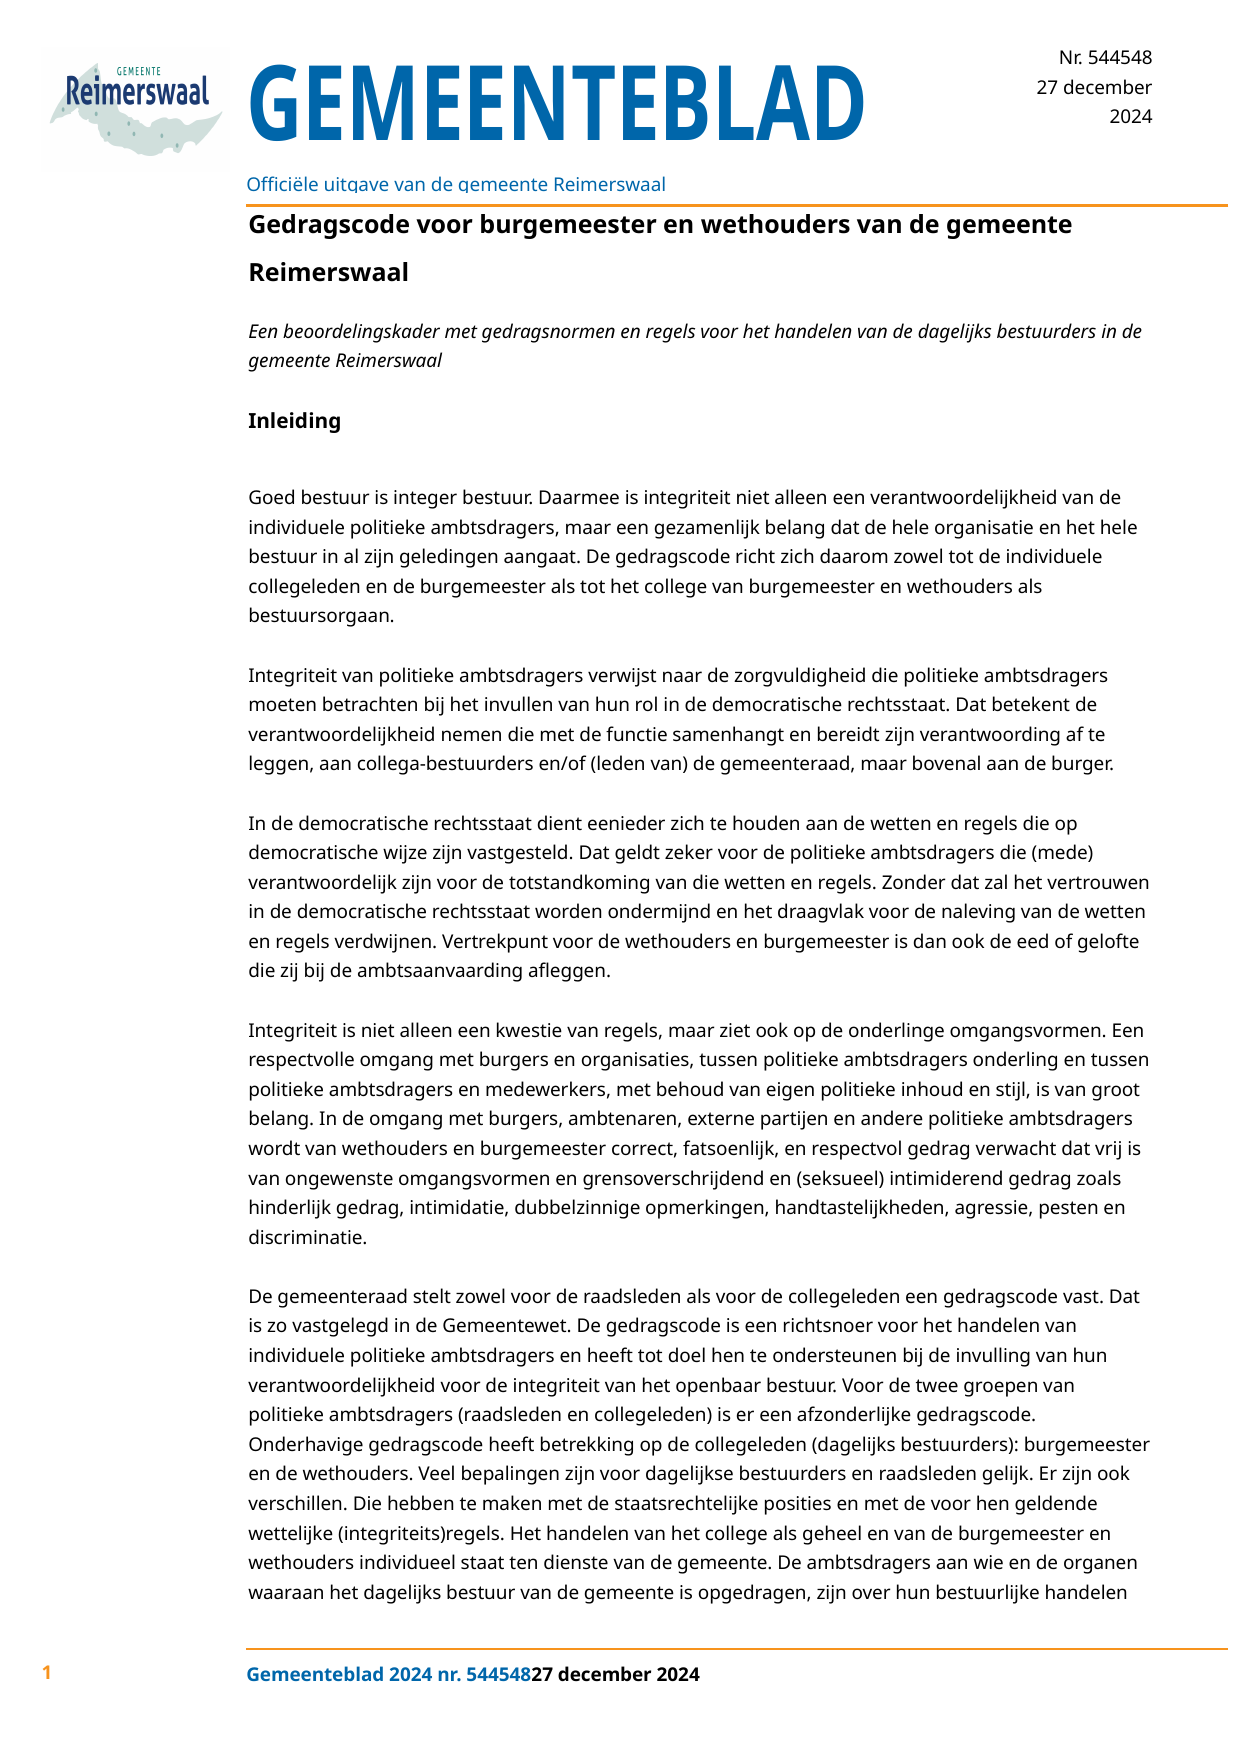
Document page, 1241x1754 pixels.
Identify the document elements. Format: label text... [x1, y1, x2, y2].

text In de democratische rechtsstaat dient eenieder zich te houden aan de wetten en regels die op democratische wijze zijn vastgesteld. Dat geldt zeker voor de politieke ambtsdragers die (mede) verantwoordelijk zijn voor de totstandkoming van die wetten en regels. Zonder dat zal het vertrouwen in de democratische rechtsstaat worden ondermijnd en het draagvlak voor de naleving van de wetten en regels verdwijnen. Vertrekpunt voor de wethouders en burgemeester is dan ook de eed of gelofte die zij bij de ambtsaanvaarding afleggen. [248, 810, 1152, 983]
picture [41, 47, 231, 172]
text Gedragscode voor burgemeester en wethouders van de gemeente Reimerswaal [248, 207, 1152, 288]
text Goed bestuur is integer bestuur. Daarmee is integriteit niet alleen een verantwoordelijkheid van de individuele politieke ambtsdragers, maar een gezamenlijk belang dat de hele organisatie en het hele bestuur in al zijn geledingen aangaat. De gedragscode richt zich daarom zowel tot de individuele collegeleden en de burgemeester als tot het college van burgemeester en wethouders als bestuursorgaan. [248, 484, 1152, 628]
text Integriteit van politieke ambtsdragers verwijst naar de zorgvuldigheid die politieke ambtsdragers moeten betrachten bij het invullen van hun rol in de democratische rechtsstaat. Dat betekent de verantwoordelijkheid nemen die met de functie samenhangt en bereidt zijn verantwoording af te leggen, aan collega-bestuurders en/of (leden van) de gemeenteraad, maar bovenal aan de burger. [248, 662, 1152, 776]
text Inleiding [248, 407, 1152, 435]
text Een beoordelingskader met gedragsnormen en regels voor het handelen van de dagelijks bestuurders in de gemeente Reimerswaal [248, 318, 1152, 373]
text De gemeenteraad stelt zowel voor de raadsleden als voor de collegeleden een gedragscode vast. Dat is zo vastgelegd in de Gemeentewet. De gedragscode is een richtsnoer voor het handelen van individuele politieke ambtsdragers en heeft tot doel hen te ondersteunen bij de invulling van hun verantwoordelijkheid voor de integriteit van het openbaar bestuur. Voor de twee groepen van politieke ambtsdragers (raadsleden en collegeleden) is er een afzonderlijke gedragscode. Onderhavige gedragscode heeft betrekking op de collegeleden (dagelijks bestuurders): burgemeester en de wethouders. Veel bepalingen zijn voor dagelijkse bestuurders en raadsleden gelijk. Er zijn ook verschillen. Die hebben te maken met de staatsrechtelijke posities en met de voor hen geldende wettelijke (integriteits)regels. Het handelen van het college als geheel en van de burgemeester en wethouders individueel staat ten dienste van de gemeente. De ambtsdragers aan wie en de organen waaraan het dagelijks bestuur van de gemeente is opgedragen, zijn over hun bestuurlijke handelen [248, 1283, 1152, 1605]
text Integriteit is niet alleen een kwestie van regels, maar ziet ook op de onderlinge omgangsvormen. Een respectvolle omgang met burgers en organisaties, tussen politieke ambtsdragers onderling en tussen politieke ambtsdragers en medewerkers, met behoud van eigen politieke inhoud en stijl, is van groot belang. In de omgang met burgers, ambtenaren, externe partijen en andere politieke ambtsdragers wordt van wethouders en burgemeester correct, fatsoenlijk, en respectvol gedrag verwacht dat vrij is van ongewenste omgangsvormen en grensoverschrijdend en (seksueel) intimiderend gedrag zoals hinderlijk gedrag, intimidatie, dubbelzinnige opmerkingen, handtastelijkheden, agressie, pesten en discriminatie. [248, 1017, 1152, 1250]
